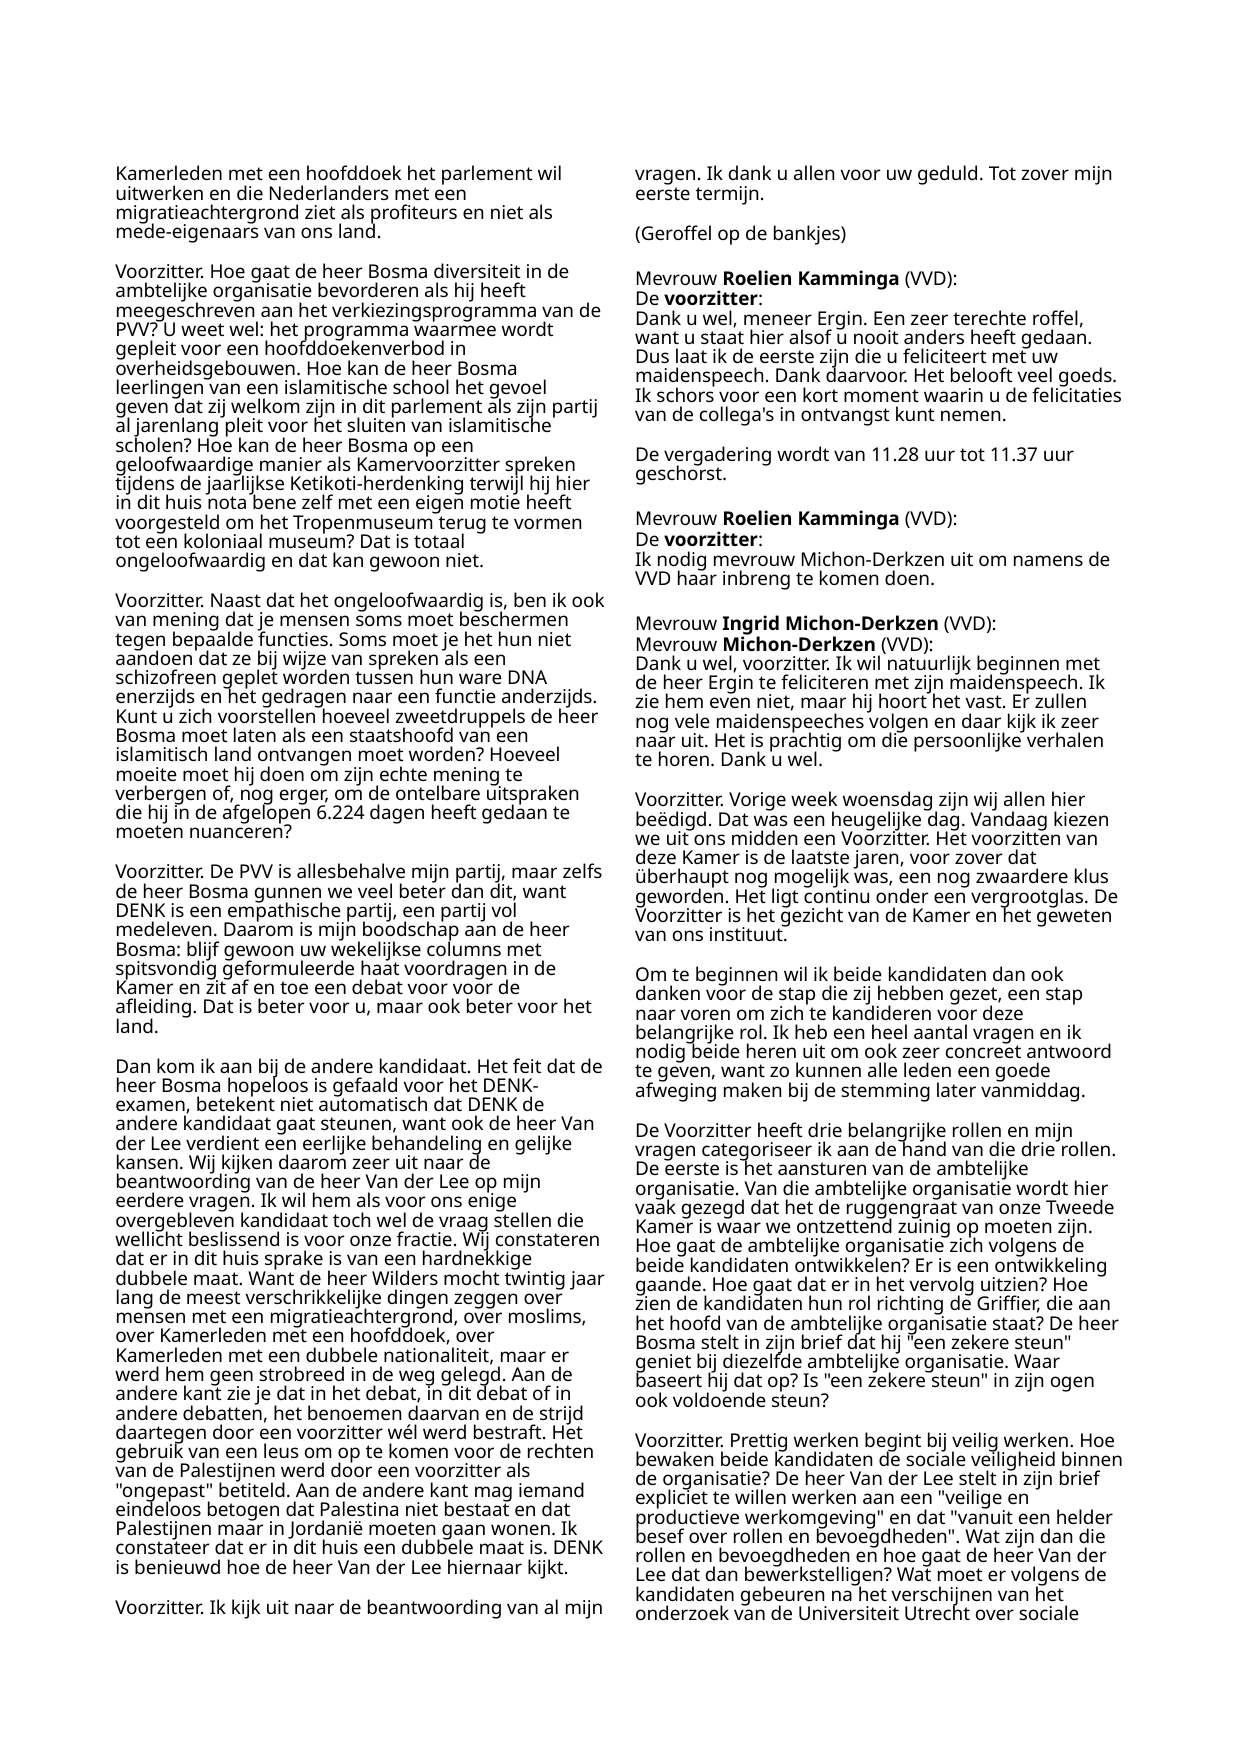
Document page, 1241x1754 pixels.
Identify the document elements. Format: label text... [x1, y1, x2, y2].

text Kamerleden met een hoofddoek het parlement wil uitwerken en die Nederlanders met een migratieachtergrond ziet als profiteurs en niet als mede-eigenaars van ons land. [115, 165, 605, 242]
text De Voorzitter heeft drie belangrijke rollen en mijn vragen categoriseer ik aan de hand van die drie rollen. De eerste is het aansturen van de ambtelijke organisatie. Van die ambtelijke organisatie wordt hier vaak gezegd dat het de ruggengraat van onze Tweede Kamer is waar we ontzettend zuinig op moeten zijn. Hoe gaat de ambtelijke organisatie zich volgens de beide kandidaten ontwikkelen? Er is een ontwikkeling gaande. Hoe gaat dat er in het vervolg uitzien? Hoe zien de kandidaten hun rol richting de Griffier, die aan het hoofd van de ambtelijke organisatie staat? De heer Bosma stelt in zijn brief dat hij "een zekere steun" geniet bij diezelfde ambtelijke organisatie. Waar baseert hij dat op? Is "een zekere steun" in zijn ogen ook voldoende steun? [635, 1122, 1125, 1411]
text Mevrouw Ingrid Michon-Derkzen (VVD): [635, 610, 1125, 636]
text De voorzitter: [635, 290, 1125, 310]
text Mevrouw Roelien Kamminga (VVD): [635, 265, 1125, 290]
text Voorzitter. Prettig werken begint bij veilig werken. Hoe bewaken beide kandidaten de sociale veiligheid binnen de organisatie? De heer Van der Lee stelt in zijn brief expliciet te willen werken aan een "veilige en productieve werkomgeving" en dat "vanuit een helder besef over rollen en bevoegdheden". Wat zijn dan die rollen en bevoegdheden en hoe gaat de heer Van der Lee dat dan bewerkstelligen? Wat moet er volgens de kandidaten gebeuren na het verschijnen van het onderzoek van de Universiteit Utrecht over sociale [635, 1432, 1125, 1624]
text Voorzitter. Hoe gaat de heer Bosma diversiteit in de ambtelijke organisatie bevorderen als hij heeft meegeschreven aan het verkiezingsprogramma van de PVV? U weet wel: het programma waarmee wordt gepleit voor een hoofddoekenverbod in overheidsgebouwen. Hoe kan de heer Bosma leerlingen van een islamitische school het gevoel geven dat zij welkom zijn in dit parlement als zijn partij al jarenlang pleit voor het sluiten van islamitische scholen? Hoe kan de heer Bosma op een geloofwaardige manier als Kamervoorzitter spreken tijdens de jaarlijkse Ketikoti-herdenking terwijl hij hier in dit huis nota bene zelf met een eigen motie heeft voorgesteld om het Tropenmuseum terug te vormen tot een koloniaal museum? Dat is totaal ongeloofwaardig en dat kan gewoon niet. [115, 263, 605, 571]
text De vergadering wordt van 11.28 uur tot 11.37 uur geschorst. [635, 446, 1125, 485]
text Dank u wel, meneer Ergin. Een zeer terechte roffel, want u staat hier alsof u nooit anders heeft gedaan. Dus laat ik de eerste zijn die u feliciteert met uw maidenspeech. Dank daarvoor. Het belooft veel goeds. Ik schors voor een kort moment waarin u de felicitaties van de collega's in ontvangst kunt nemen. [635, 310, 1125, 425]
text Voorzitter. Ik kijk uit naar de beantwoording van al mijn [115, 1599, 605, 1618]
text De voorzitter: [635, 531, 1125, 551]
text Voorzitter. De PVV is allesbehalve mijn partij, maar zelfs de heer Bosma gunnen we veel beter dan dit, want DENK is een empathische partij, een partij vol medeleven. Daarom is mijn boodschap aan de heer Bosma: blijf gewoon uw wekelijkse columns met spitsvondig geformuleerde haat voordragen in de Kamer en zit af en toe een debat voor voor de afleiding. Dat is beter voor u, maar ook beter voor het land. [115, 863, 605, 1037]
text Dank u wel, voorzitter. Ik wil natuurlijk beginnen met de heer Ergin te feliciteren met zijn maidenspeech. Ik zie hem even niet, maar hij hoort het vast. Er zullen nog vele maidenspeeches volgen en daar kijk ik zeer naar uit. Het is prachtig om die persoonlijke verhalen te horen. Dank u wel. [635, 655, 1125, 771]
text Voorzitter. Naast dat het ongeloofwaardig is, ben ik ook van mening dat je mensen soms moet beschermen tegen bepaalde functies. Soms moet je het hun niet aandoen dat ze bij wijze van spreken als een schizofreen geplet worden tussen hun ware DNA enerzijds en het gedragen naar een functie anderzijds. Kunt u zich voorstellen hoeveel zweetdruppels de heer Bosma moet laten als een staatshoofd van een islamitisch land ontvangen moet worden? Hoeveel moeite moet hij doen om zijn echte mening te verbergen of, nog erger, om de ontelbare uitspraken die hij in de afgelopen 6.224 dagen heeft gedaan te moeten nuanceren? [115, 592, 605, 843]
text Mevrouw Roelien Kamminga (VVD): [635, 506, 1125, 531]
text Dan kom ik aan bij de andere kandidaat. Het feit dat de heer Bosma hopeloos is gefaald voor het DENK-examen, betekent niet automatisch dat DENK de andere kandidaat gaat steunen, want ook de heer Van der Lee verdient een eerlijke behandeling en gelijke kansen. Wij kijken daarom zeer uit naar de beantwoording van de heer Van der Lee op mijn eerdere vragen. Ik wil hem als voor ons enige overgebleven kandidaat toch wel de vraag stellen die wellicht beslissend is voor onze fractie. Wij constateren dat er in dit huis sprake is van een hardnekkige dubbele maat. Want de heer Wilders mocht twintig jaar lang de meest verschrikkelijke dingen zeggen over mensen met een migratieachtergrond, over moslims, over Kamerleden met een hoofddoek, over Kamerleden met een dubbele nationaliteit, maar er werd hem geen strobreed in de weg gelegd. Aan de andere kant zie je dat in het debat, in dit debat of in andere debatten, het benoemen daarvan en de strijd daartegen door een voorzitter wél werd bestraft. Het gebruik van een leus om op te komen voor de rechten van de Palestijnen werd door een voorzitter als "ongepast" betiteld. Aan de andere kant mag iemand eindeloos betogen dat Palestina niet bestaat en dat Palestijnen maar in Jordanië moeten gaan wonen. Ik constateer dat er in dit huis een dubbele maat is. DENK is benieuwd hoe de heer Van der Lee hiernaar kijkt. [115, 1058, 605, 1578]
text Voorzitter. Vorige week woensdag zijn wij allen hier beëdigd. Dat was een heugelijke dag. Vandaag kiezen we uit ons midden een Voorzitter. Het voorzitten van deze Kamer is de laatste jaren, voor zover dat überhaupt nog mogelijk was, een nog zwaardere klus geworden. Het ligt continu onder een vergrootglas. De Voorzitter is het gezicht van de Kamer en het geweten van ons instituut. [635, 791, 1125, 945]
text Om te beginnen wil ik beide kandidaten dan ook danken voor de stap die zij hebben gezet, een stap naar voren om zich te kandideren voor deze belangrijke rol. Ik heb een heel aantal vragen en ik nodig beide heren uit om ook zeer concreet antwoord te geven, want zo kunnen alle leden een goede afweging maken bij de stemming later vanmiddag. [635, 966, 1125, 1101]
text (Geroffel op de bankjes) [635, 224, 1125, 244]
text vragen. Ik dank u allen voor uw geduld. Tot zover mijn eerste termijn. [635, 165, 1125, 204]
text Ik nodig mevrouw Michon-Derkzen uit om namens de VVD haar inbreng te komen doen. [635, 551, 1125, 589]
text Mevrouw Michon-Derkzen (VVD): [635, 636, 1125, 655]
